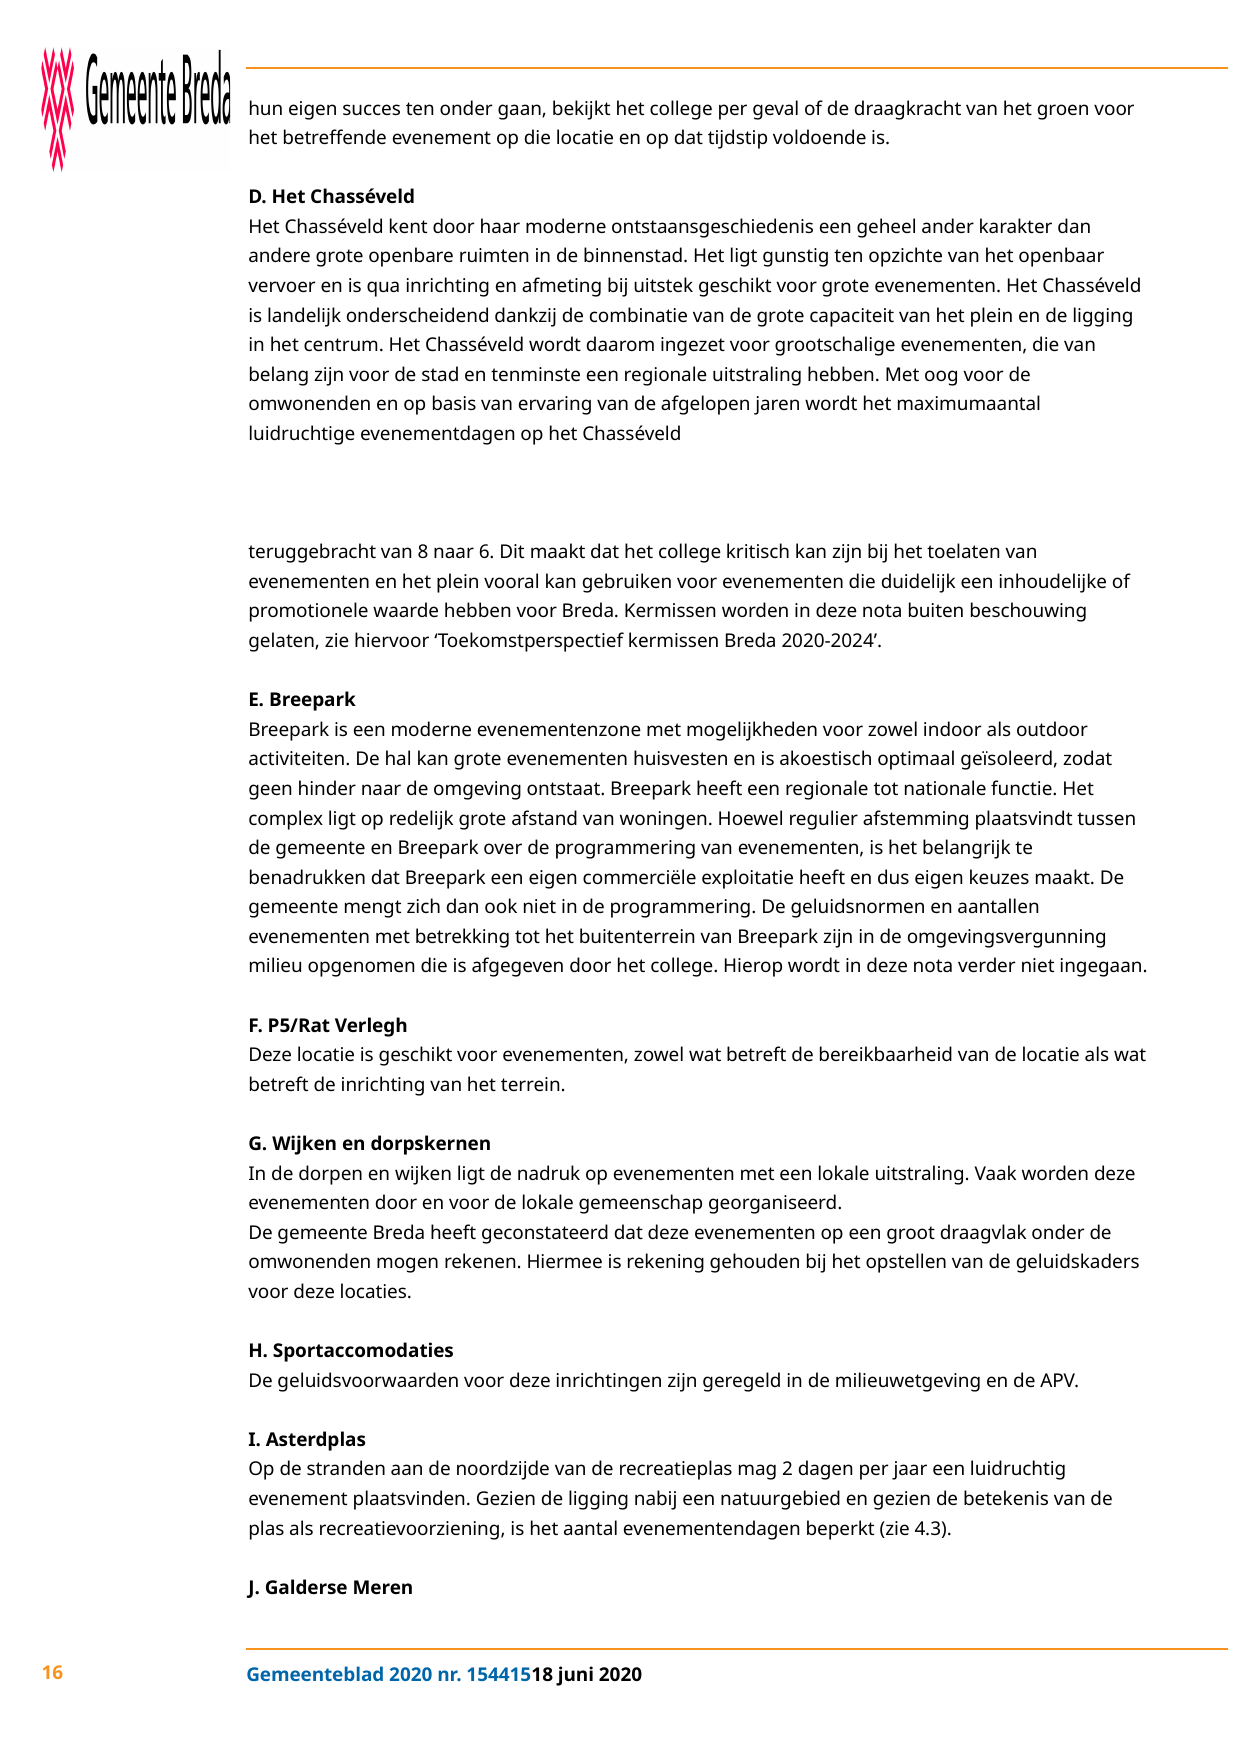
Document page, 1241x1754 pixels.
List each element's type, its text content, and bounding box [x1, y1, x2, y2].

text Breepark is een moderne evenementenzone met mogelijkheden voor zowel indoor als outdoor activiteiten. De hal kan grote evenementen huisvesten en is akoestisch optimaal geïsoleerd, zodat geen hinder naar de omgeving ontstaat. Breepark heeft een regionale tot nationale functie. Het complex ligt op redelijk grote afstand van woningen. Hoewel regulier afstemming plaatsvindt tussen de gemeente en Breepark over de programmering van evenementen, is het belangrijk te benadrukken dat Breepark een eigen commerciële exploitatie heeft en dus eigen keuzes maakt. De gemeente mengt zich dan ook niet in de programmering. De geluidsnormen en aantallen evenementen met betrekking tot het buitenterrein van Breepark zijn in de omgevingsvergunning milieu opgenomen die is afgegeven door het college. Hierop wordt in deze nota verder niet ingegaan. [248, 716, 1152, 978]
text G. Wijken en dorpskernen [248, 1130, 1152, 1156]
text J. Galderse Meren [248, 1574, 1152, 1600]
text In de dorpen en wijken ligt de nadruk op evenementen met een lokale uitstraling. Vaak worden deze evenementen door en voor de lokale gemeenschap georganiseerd. [248, 1160, 1152, 1215]
text I. Asterdplas [248, 1426, 1152, 1452]
text De gemeente Breda heeft geconstateerd dat deze evenementen op een groot draagvlak onder de omwonenden mogen rekenen. Hiermee is rekening gehouden bij het opstellen van de geluidskaders voor deze locaties. [248, 1219, 1152, 1304]
text hun eigen succes ten onder gaan, bekijkt het college per geval of de draagkracht van het groen voor het betreffende evenement op die locatie en op dat tijdstip voldoende is. [248, 95, 1152, 150]
text H. Sportaccomodaties [248, 1337, 1152, 1363]
text Het Chasséveld kent door haar moderne ontstaansgeschiedenis een geheel ander karakter dan andere grote openbare ruimten in de binnenstad. Het ligt gunstig ten opzichte van het openbaar vervoer en is qua inrichting en afmeting bij uitstek geschikt voor grote evenementen. Het Chasséveld is landelijk onderscheidend dankzij de combinatie van de grote capaciteit van het plein en de ligging in het centrum. Het Chasséveld wordt daarom ingezet voor grootschalige evenementen, die van belang zijn voor de stad en tenminste een regionale uitstraling hebben. Met oog voor de omwonenden en op basis van ervaring van de afgelopen jaren wordt het maximumaantal luidruchtige evenementdagen op het Chasséveld [248, 213, 1152, 446]
text Op de stranden aan de noordzijde van de recreatieplas mag 2 dagen per jaar een luidruchtig evenement plaatsvinden. Gezien de ligging nabij een natuurgebied en gezien de betekenis van de plas als recreatievoorziening, is het aantal evenementendagen beperkt (zie 4.3). [248, 1456, 1152, 1541]
text F. P5/Rat Verlegh [248, 1012, 1152, 1038]
picture [41, 47, 231, 172]
text Deze locatie is geschikt voor evenementen, zowel wat betreft de bereikbaarheid van de locatie als wat betreft de inrichting van het terrein. [248, 1041, 1152, 1097]
text D. Het Chasséveld [248, 183, 1152, 209]
text De geluidsvoorwaarden voor deze inrichtingen zijn geregeld in de milieuwetgeving en de APV. [248, 1367, 1152, 1393]
text E. Breepark [248, 686, 1152, 712]
text teruggebracht van 8 naar 6. Dit maakt dat het college kritisch kan zijn bij het toelaten van evenementen en het plein vooral kan gebruiken voor evenementen die duidelijk een inhoudelijke of promotionele waarde hebben voor Breda. Kermissen worden in deze nota buiten beschouwing gelaten, zie hiervoor ‘Toekomstperspectief kermissen Breda 2020-2024’. [248, 538, 1152, 653]
